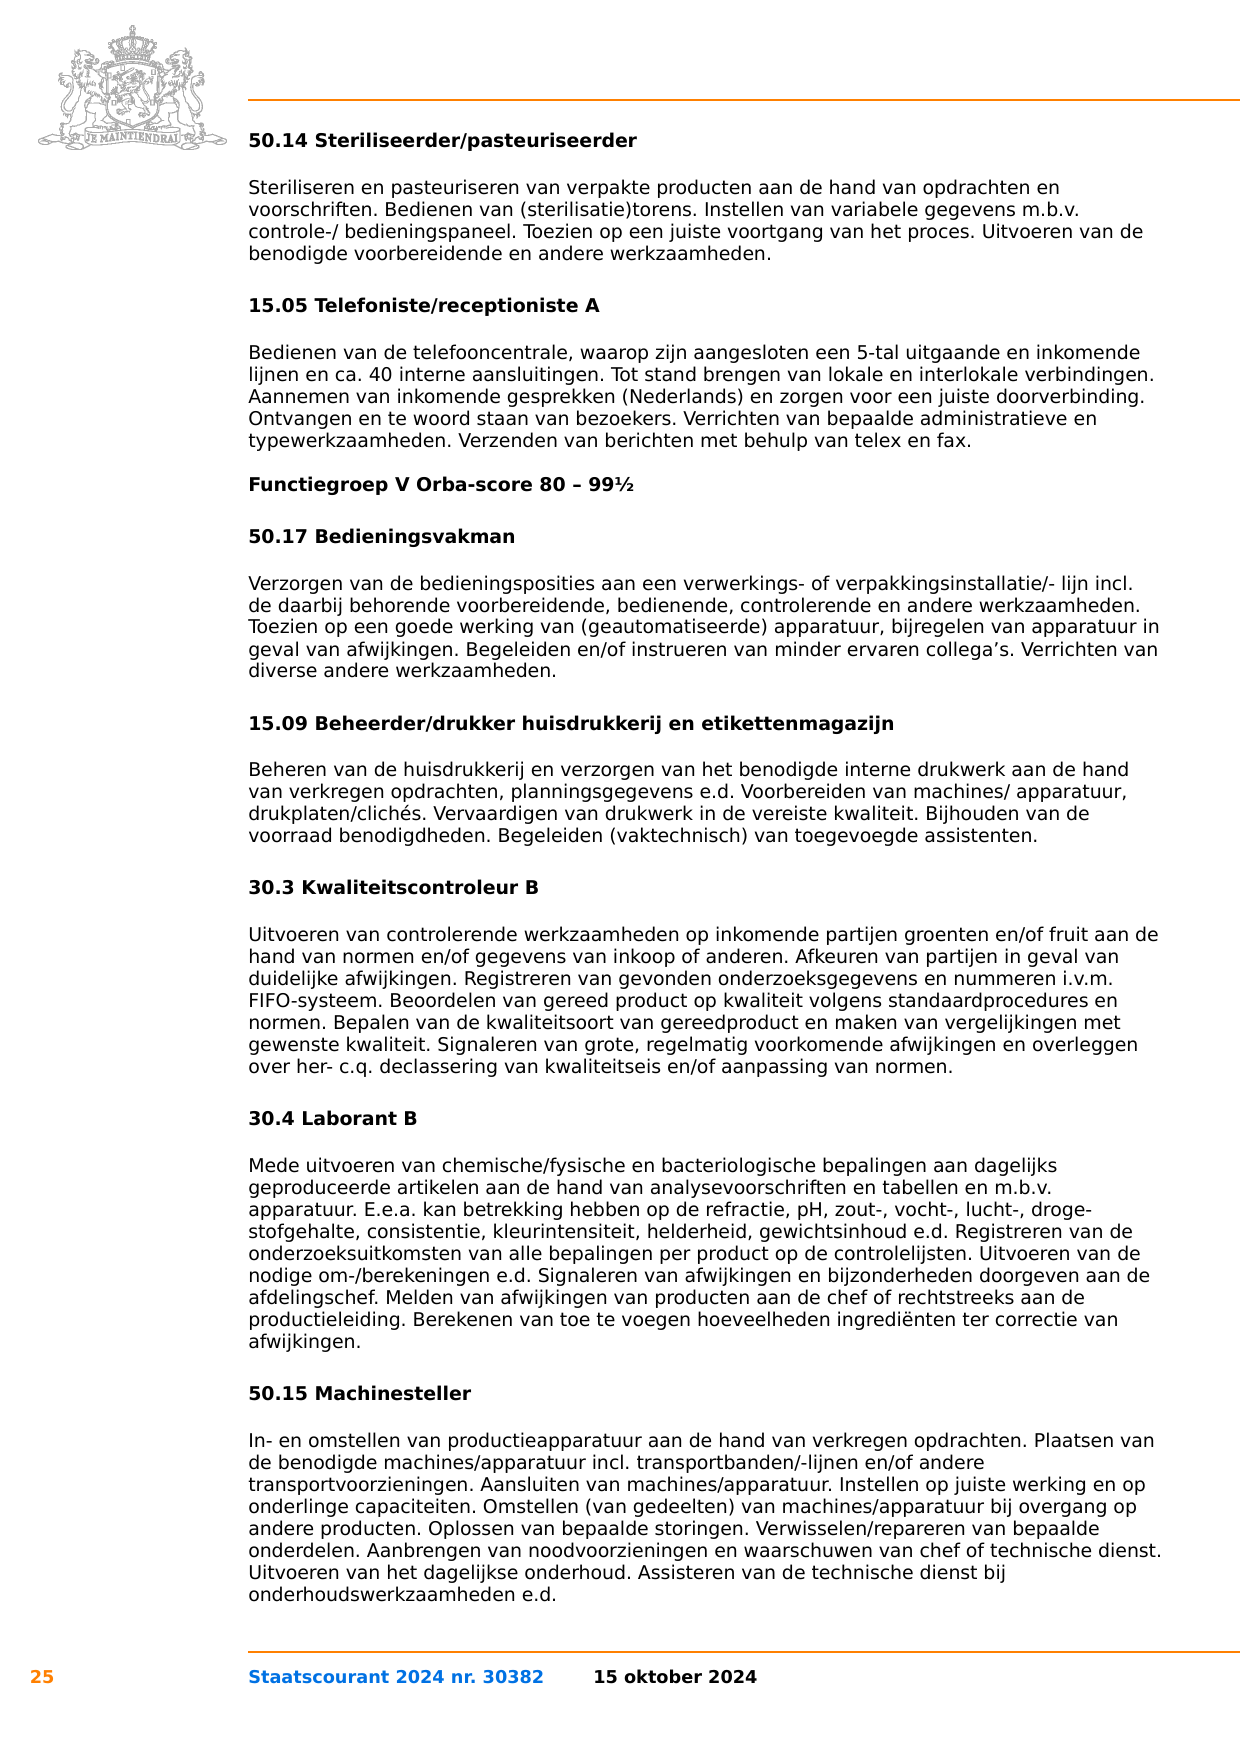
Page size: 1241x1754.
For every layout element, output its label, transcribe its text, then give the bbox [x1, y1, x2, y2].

subtitle 15.05 Telefoniste/receptioniste A [248, 295, 1163, 317]
text Bedienen van de telefooncentrale, waarop zijn aangesloten een 5-tal uitgaande en inkomende lijnen en ca. 40 interne aansluitingen. Tot stand brengen van lokale en interlokale verbindingen. Aannemen van inkomende gesprekken (Nederlands) en zorgen voor een juiste doorverbinding. Ontvangen en te woord staan van bezoekers. Verrichten van bepaalde administratieve en typewerkzaamheden. Verzenden van berichten met behulp van telex en fax. [248, 342, 1163, 452]
text In- en omstellen van productieapparatuur aan de hand van verkregen opdrachten. Plaatsen van de benodigde machines/apparatuur incl. transportbanden/-lijnen en/of andere transportvoorzieningen. Aansluiten van machines/apparatuur. Instellen op juiste werking en op onderlinge capaciteiten. Omstellen (van gedeelten) van machines/apparatuur bij overgang op andere producten. Oplossen van bepaalde storingen. Verwisselen/repareren van bepaalde onderdelen. Aanbrengen van noodvoorzieningen en waarschuwen van chef of technische dienst. Uitvoeren van het dagelijkse onderhoud. Assisteren van de technische dienst bij onderhoudswerkzaamheden e.d. [248, 1430, 1163, 1606]
text Uitvoeren van controlerende werkzaamheden op inkomende partijen groenten en/of fruit aan de hand van normen en/of gegevens van inkoop of anderen. Afkeuren van partijen in geval van duidelijke afwijkingen. Registreren van gevonden onderzoeksgegevens en nummeren i.v.m. FIFO-systeem. Beoordelen van gereed product op kwaliteit volgens standaardprocedures en normen. Bepalen van de kwaliteitsoort van gereedproduct en maken van vergelijkingen met gewenste kwaliteit. Signaleren van grote, regelmatig voorkomende afwijkingen en overleggen over her- c.q. declassering van kwaliteitseis en/of aanpassing van normen. [248, 924, 1163, 1078]
subtitle 30.4 Laborant B [248, 1108, 1163, 1130]
subtitle 30.3 Kwaliteitscontroleur B [248, 877, 1163, 899]
subtitle 15.09 Beheerder/drukker huisdrukkerij en etikettenmagazijn [248, 712, 1163, 734]
subtitle Functiegroep V Orba-score 80 – 99½ [248, 473, 1163, 496]
text Beheren van de huisdrukkerij en verzorgen van het benodigde interne drukwerk aan de hand van verkregen opdrachten, planningsgegevens e.d. Voorbereiden van machines/ apparatuur, drukplaten/clichés. Vervaardigen van drukwerk in de vereiste kwaliteit. Bijhouden van de voorraad benodigdheden. Begeleiden (vaktechnisch) van toegevoegde assistenten. [248, 759, 1163, 847]
subtitle 50.14 Steriliseerder/pasteuriseerder [248, 130, 1163, 152]
subtitle 50.17 Bedieningsvakman [248, 526, 1163, 547]
text Mede uitvoeren van chemische/fysische en bacteriologische bepalingen aan dagelijks geproduceerde artikelen aan de hand van analysevoorschriften en tabellen en m.b.v. apparatuur. E.e.a. kan betrekking hebben op de refractie, pH, zout-, vocht-, lucht-, droge-stofgehalte, consistentie, kleurintensiteit, helderheid, gewichtsinhoud e.d. Registreren van de onderzoeksuitkomsten van alle bepalingen per product op de controlelijsten. Uitvoeren van de nodige om-/berekeningen e.d. Signaleren van afwijkingen en bijzonderheden doorgeven aan de afdelingschef. Melden van afwijkingen van producten aan de chef of rechtstreeks aan de productieleiding. Berekenen van toe te voegen hoeveelheden ingrediënten ter correctie van afwijkingen. [248, 1155, 1163, 1353]
subtitle 50.15 Machinesteller [248, 1383, 1163, 1405]
text Steriliseren en pasteuriseren van verpakte producten aan de hand van opdrachten en voorschriften. Bedienen van (sterilisatie)torens. Instellen van variabele gegevens m.b.v. controle-/ bedieningspaneel. Toezien op een juiste voortgang van het proces. Uitvoeren van de benodigde voorbereidende en andere werkzaamheden. [248, 177, 1163, 265]
text Verzorgen van de bedieningsposities aan een verwerkings- of verpakkingsinstallatie/- lijn incl. de daarbij behorende voorbereidende, bedienende, controlerende en andere werkzaamheden. Toezien op een goede werking van (geautomatiseerde) apparatuur, bijregelen van apparatuur in geval van afwijkingen. Begeleiden en/of instrueren van minder ervaren collega’s. Verrichten van diverse andere werkzaamheden. [248, 572, 1163, 682]
picture [38, 25, 227, 150]
